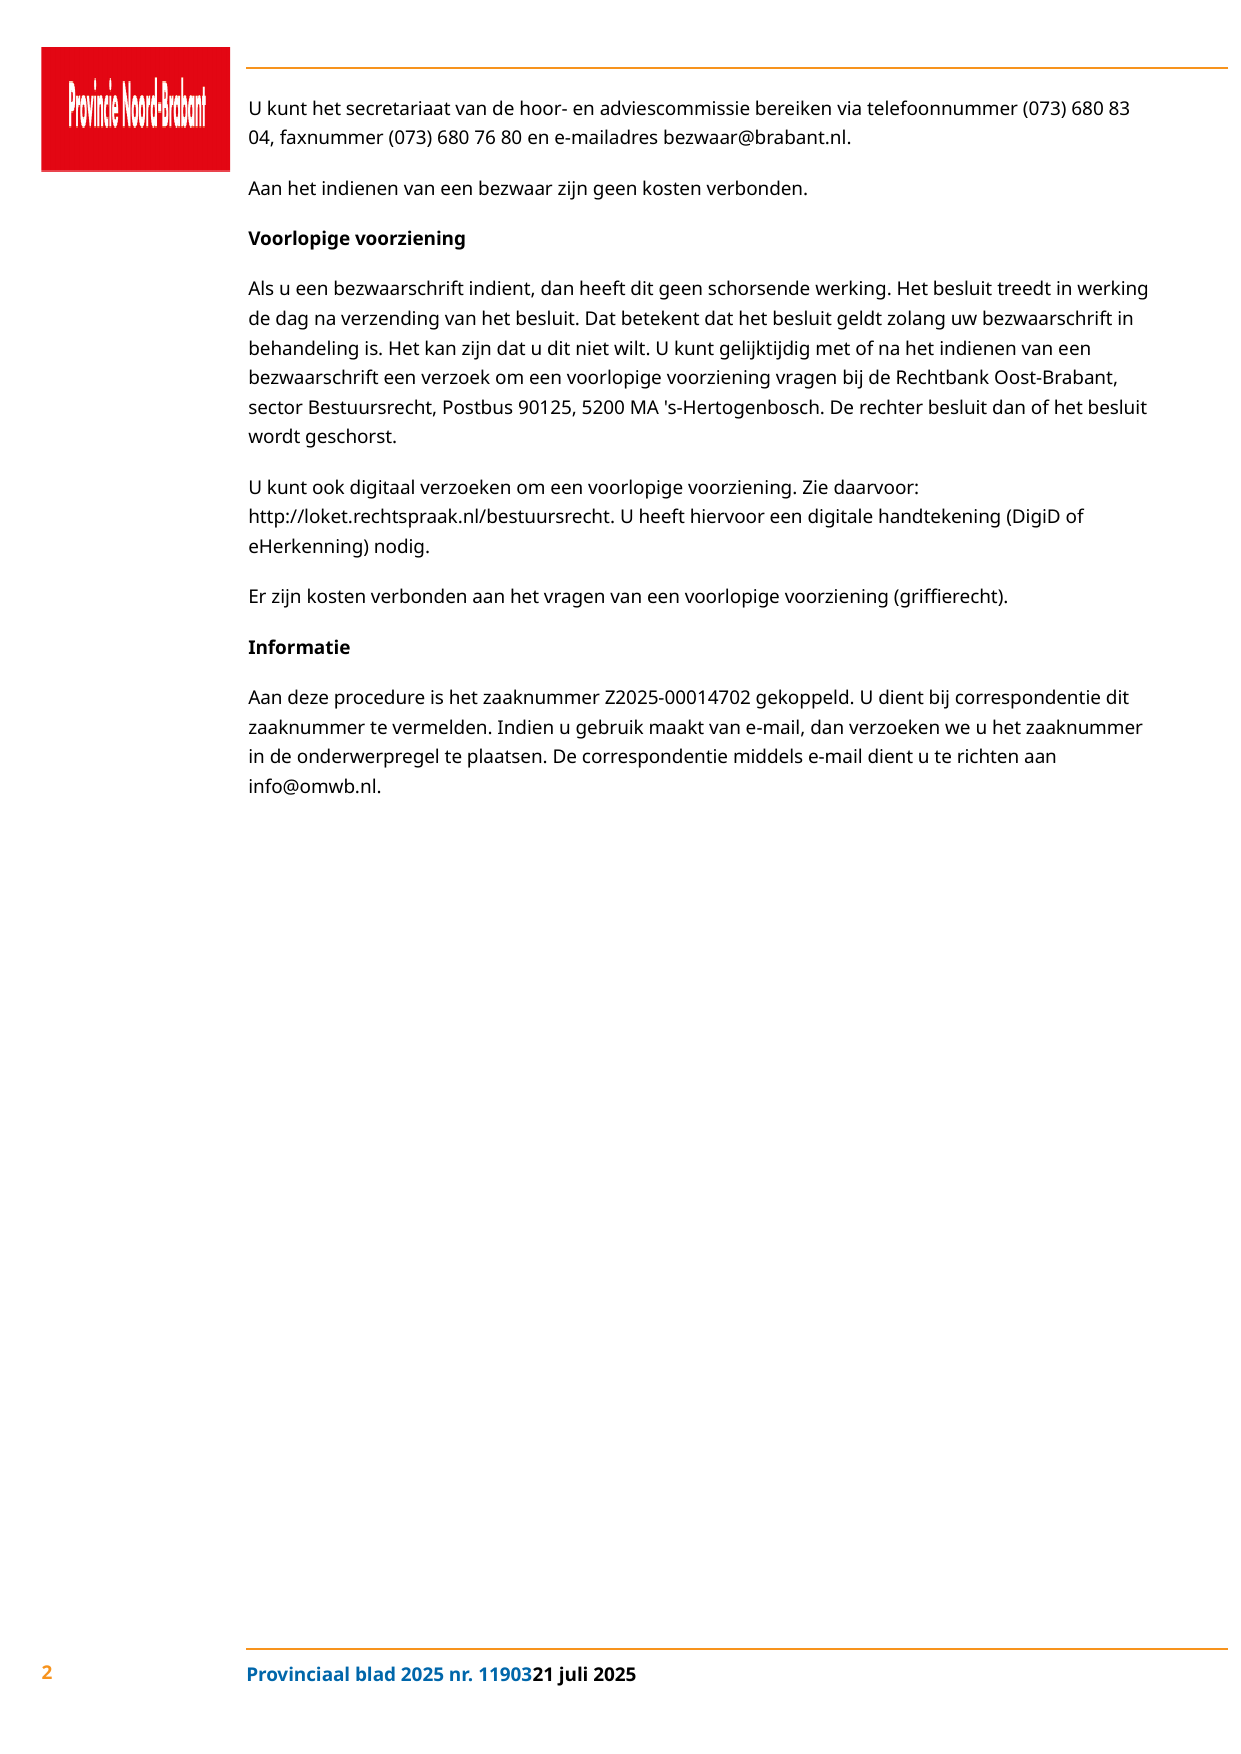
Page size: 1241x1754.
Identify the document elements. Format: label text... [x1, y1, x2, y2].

text U kunt ook digitaal verzoeken om een voorlopige voorziening. Zie daarvoor: http://loket.rechtspraak.nl/bestuursrecht. U heeft hiervoor een digitale handtekening (DigiD of eHerkenning) nodig. [248, 474, 1152, 559]
text Informatie [248, 634, 1152, 660]
text U kunt het secretariaat van de hoor- en adviescommissie bereiken via telefoonnummer (073) 680 83 04, faxnummer (073) 680 76 80 en e-mailadres bezwaar@brabant.nl. [248, 95, 1152, 150]
text Er zijn kosten verbonden aan het vragen van een voorlopige voorziening (griffierecht). [248, 583, 1152, 609]
text Aan het indienen van een bezwaar zijn geen kosten verbonden. [248, 175, 1152, 201]
text Als u een bezwaarschrift indient, dan heeft dit geen schorsende werking. Het besluit treedt in werking de dag na verzending van het besluit. Dat betekent dat het besluit geldt zolang uw bezwaarschrift in behandeling is. Het kan zijn dat u dit niet wilt. U kunt gelijktijdig met of na het indienen van een bezwaarschrift een verzoek om een voorlopige voorziening vragen bij de Rechtbank Oost-Brabant, sector Bestuursrecht, Postbus 90125, 5200 MA 's‑Hertogenbosch. De rechter besluit dan of het besluit wordt geschorst. [248, 276, 1152, 449]
text Voorlopige voorziening [248, 225, 1152, 251]
picture [41, 47, 231, 172]
text Aan deze procedure is het zaaknummer Z2025-00014702 gekoppeld. U dient bij correspondentie dit zaaknummer te vermelden. Indien u gebruik maakt van e-mail, dan verzoeken we u het zaaknummer in de onderwerpregel te plaatsen. De correspondentie middels e-mail dient u te richten aan info@omwb.nl. [248, 684, 1152, 799]
